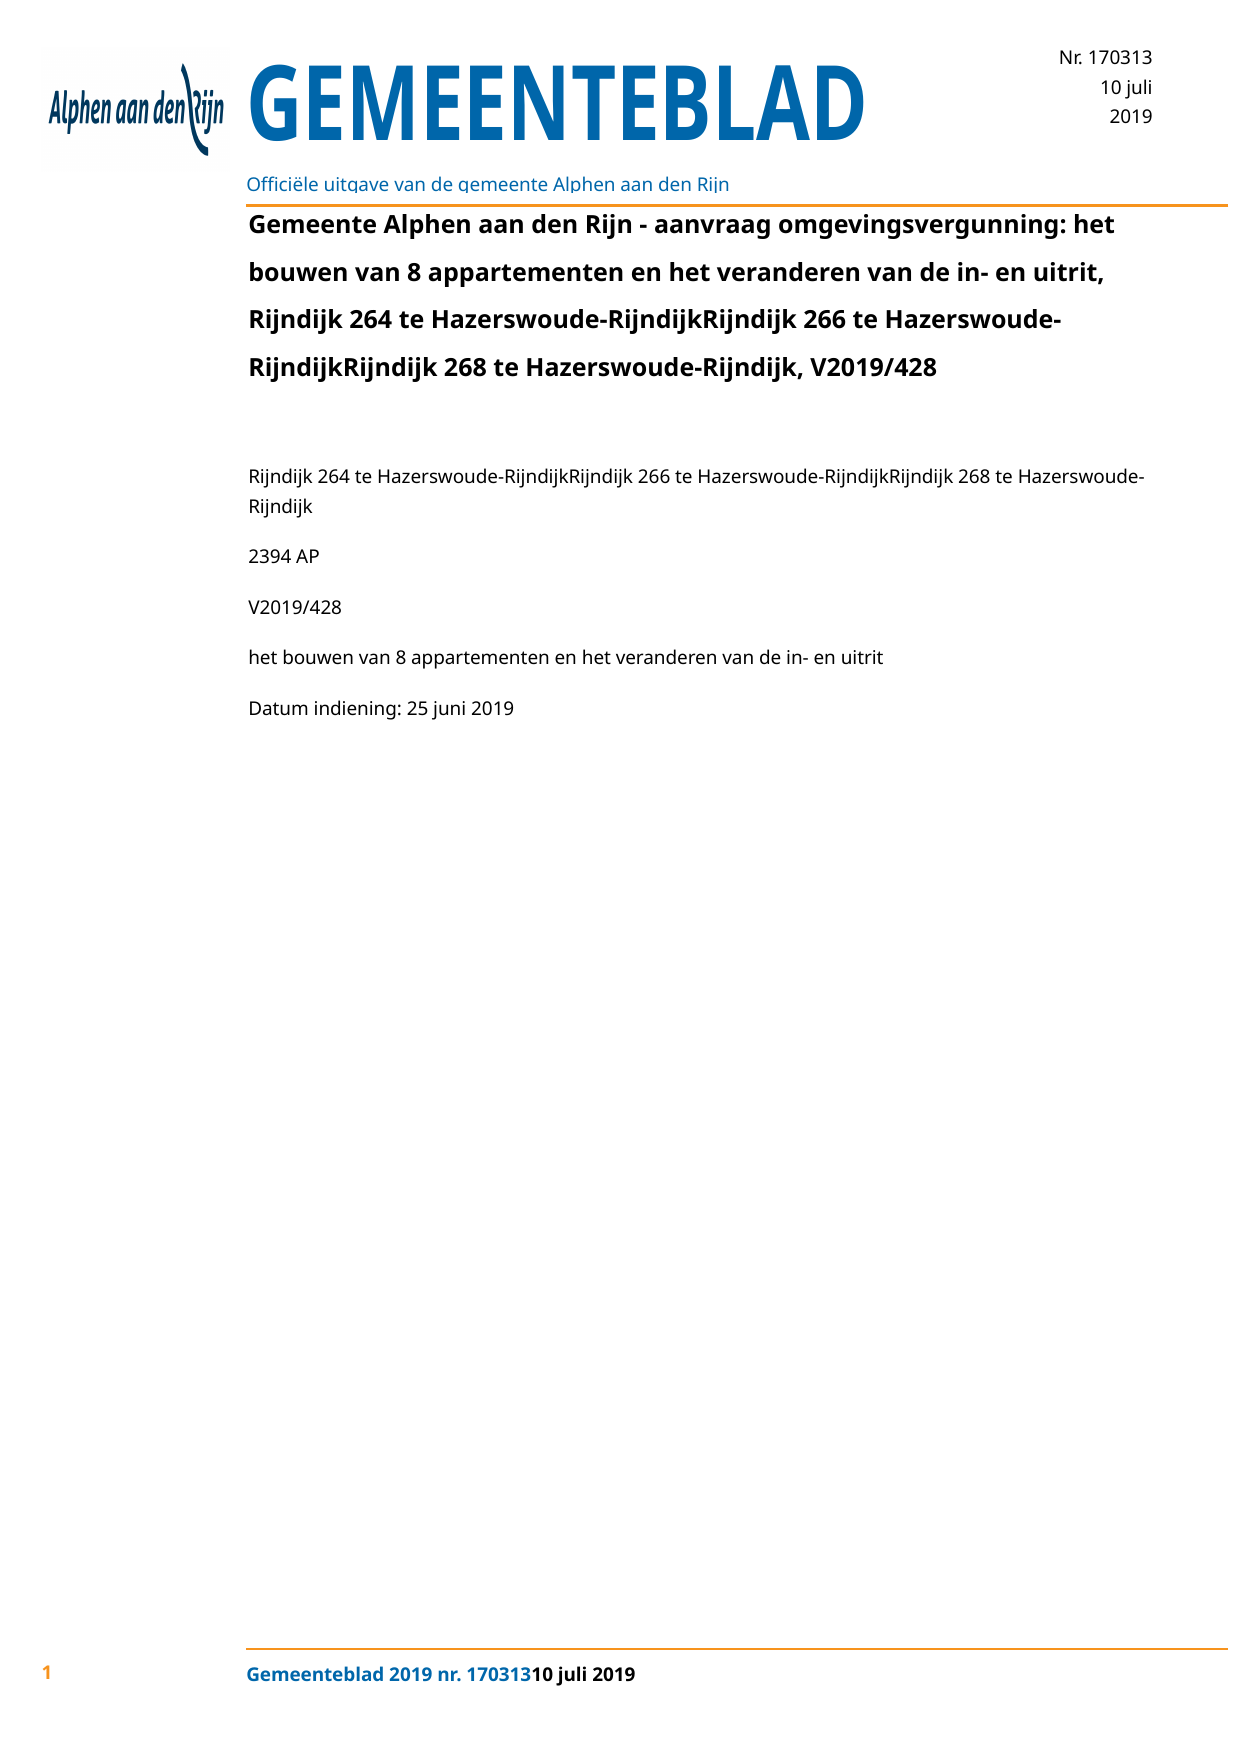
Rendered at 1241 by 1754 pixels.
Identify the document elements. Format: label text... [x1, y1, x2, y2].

text Gemeente Alphen aan den Rijn - aanvraag omgevingsvergunning: het bouwen van 8 appartementen en het veranderen van de in- en uitrit, Rijndijk 264 te Hazerswoude-RijndijkRijndijk 266 te Hazerswoude-RijndijkRijndijk 268 te Hazerswoude-Rijndijk, V2019/428 [248, 207, 1152, 384]
text Rijndijk 264 te Hazerswoude-RijndijkRijndijk 266 te Hazerswoude-RijndijkRijndijk 268 te Hazerswoude-Rijndijk [248, 463, 1152, 519]
text 2394 AP [248, 543, 1152, 569]
text Datum indiening: 25 juni 2019 [248, 695, 1152, 721]
text het bouwen van 8 appartementen en het veranderen van de in- en uitrit [248, 644, 1152, 670]
text V2019/428 [248, 594, 1152, 620]
picture [41, 47, 231, 172]
